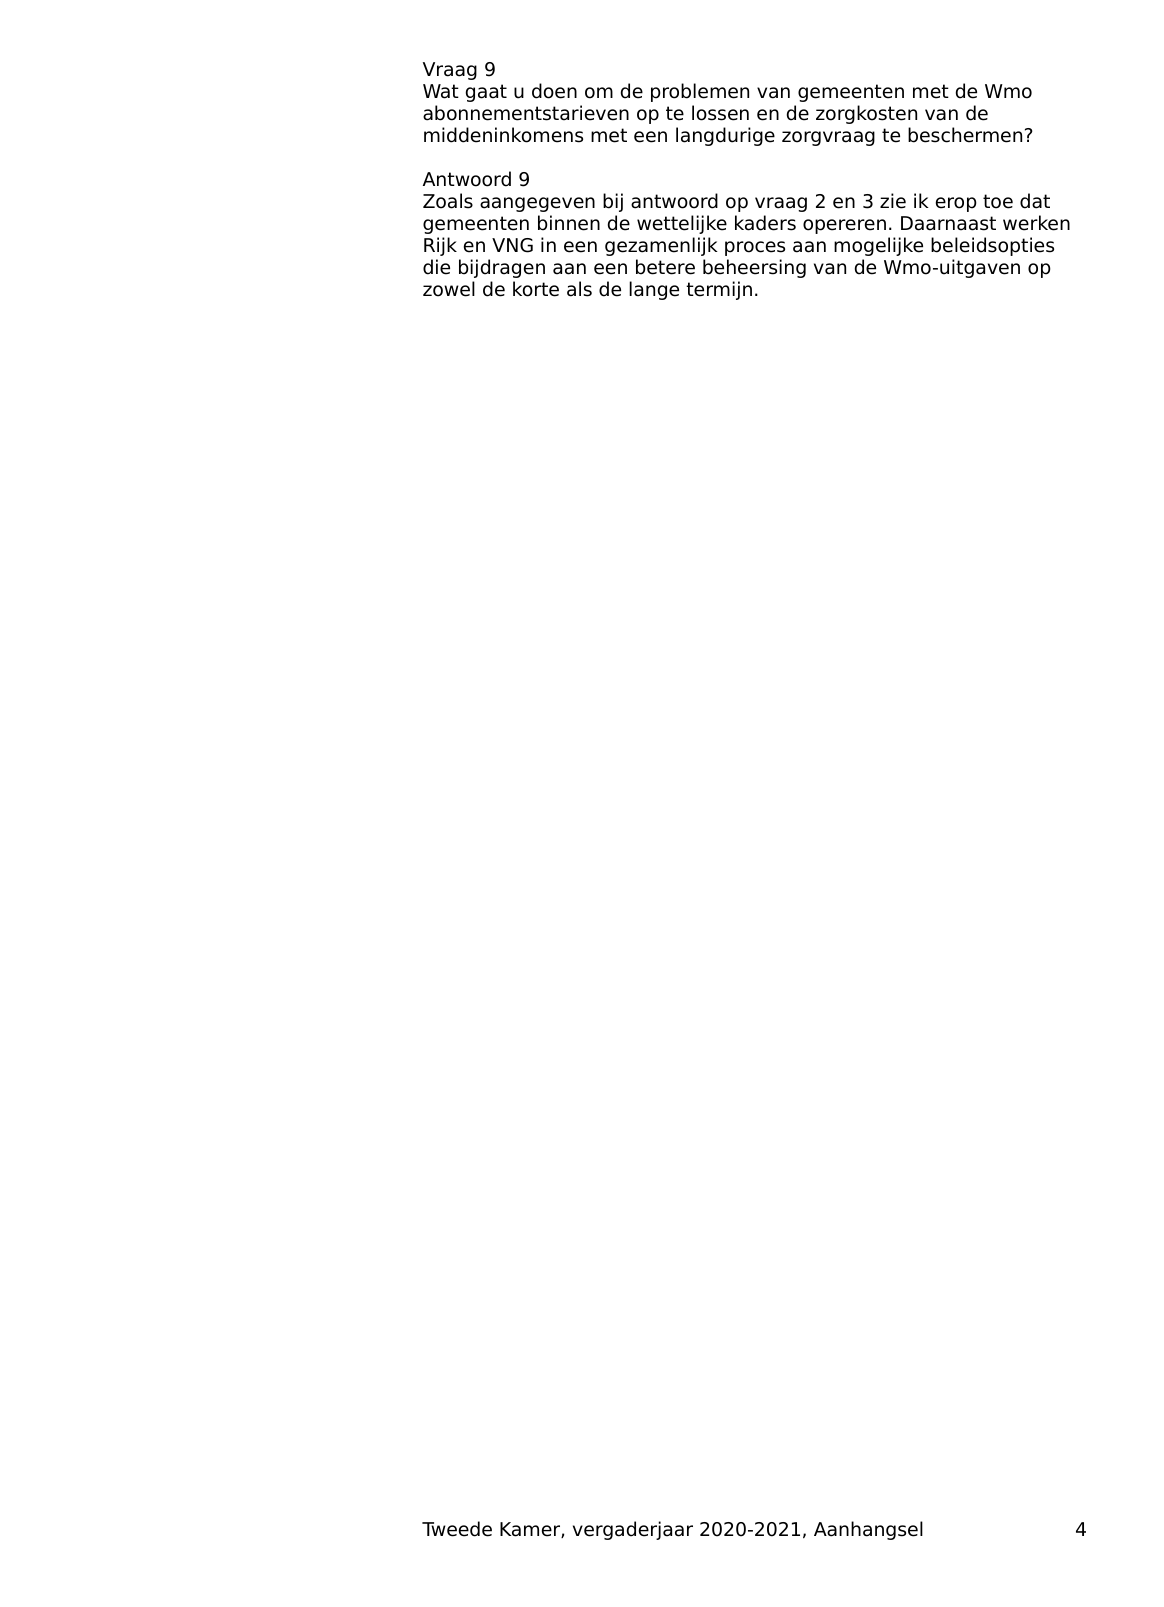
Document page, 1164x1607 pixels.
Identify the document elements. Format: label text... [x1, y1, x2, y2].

text Zoals aangegeven bij antwoord op vraag 2 en 3 zie ik erop toe dat gemeenten binnen de wettelijke kaders opereren. Daarnaast werken Rijk en VNG in een gezamenlijk proces aan mogelijke beleidsopties die bijdragen aan een betere beheersing van de Wmo-uitgaven op zowel de korte als de lange termijn. [422, 191, 1087, 301]
text Antwoord 9 [422, 169, 1087, 191]
text Vraag 9 [422, 59, 1087, 81]
text Wat gaat u doen om de problemen van gemeenten met de Wmo abonnementstarieven op te lossen en de zorgkosten van de middeninkomens met een langdurige zorgvraag te beschermen? [422, 81, 1087, 147]
